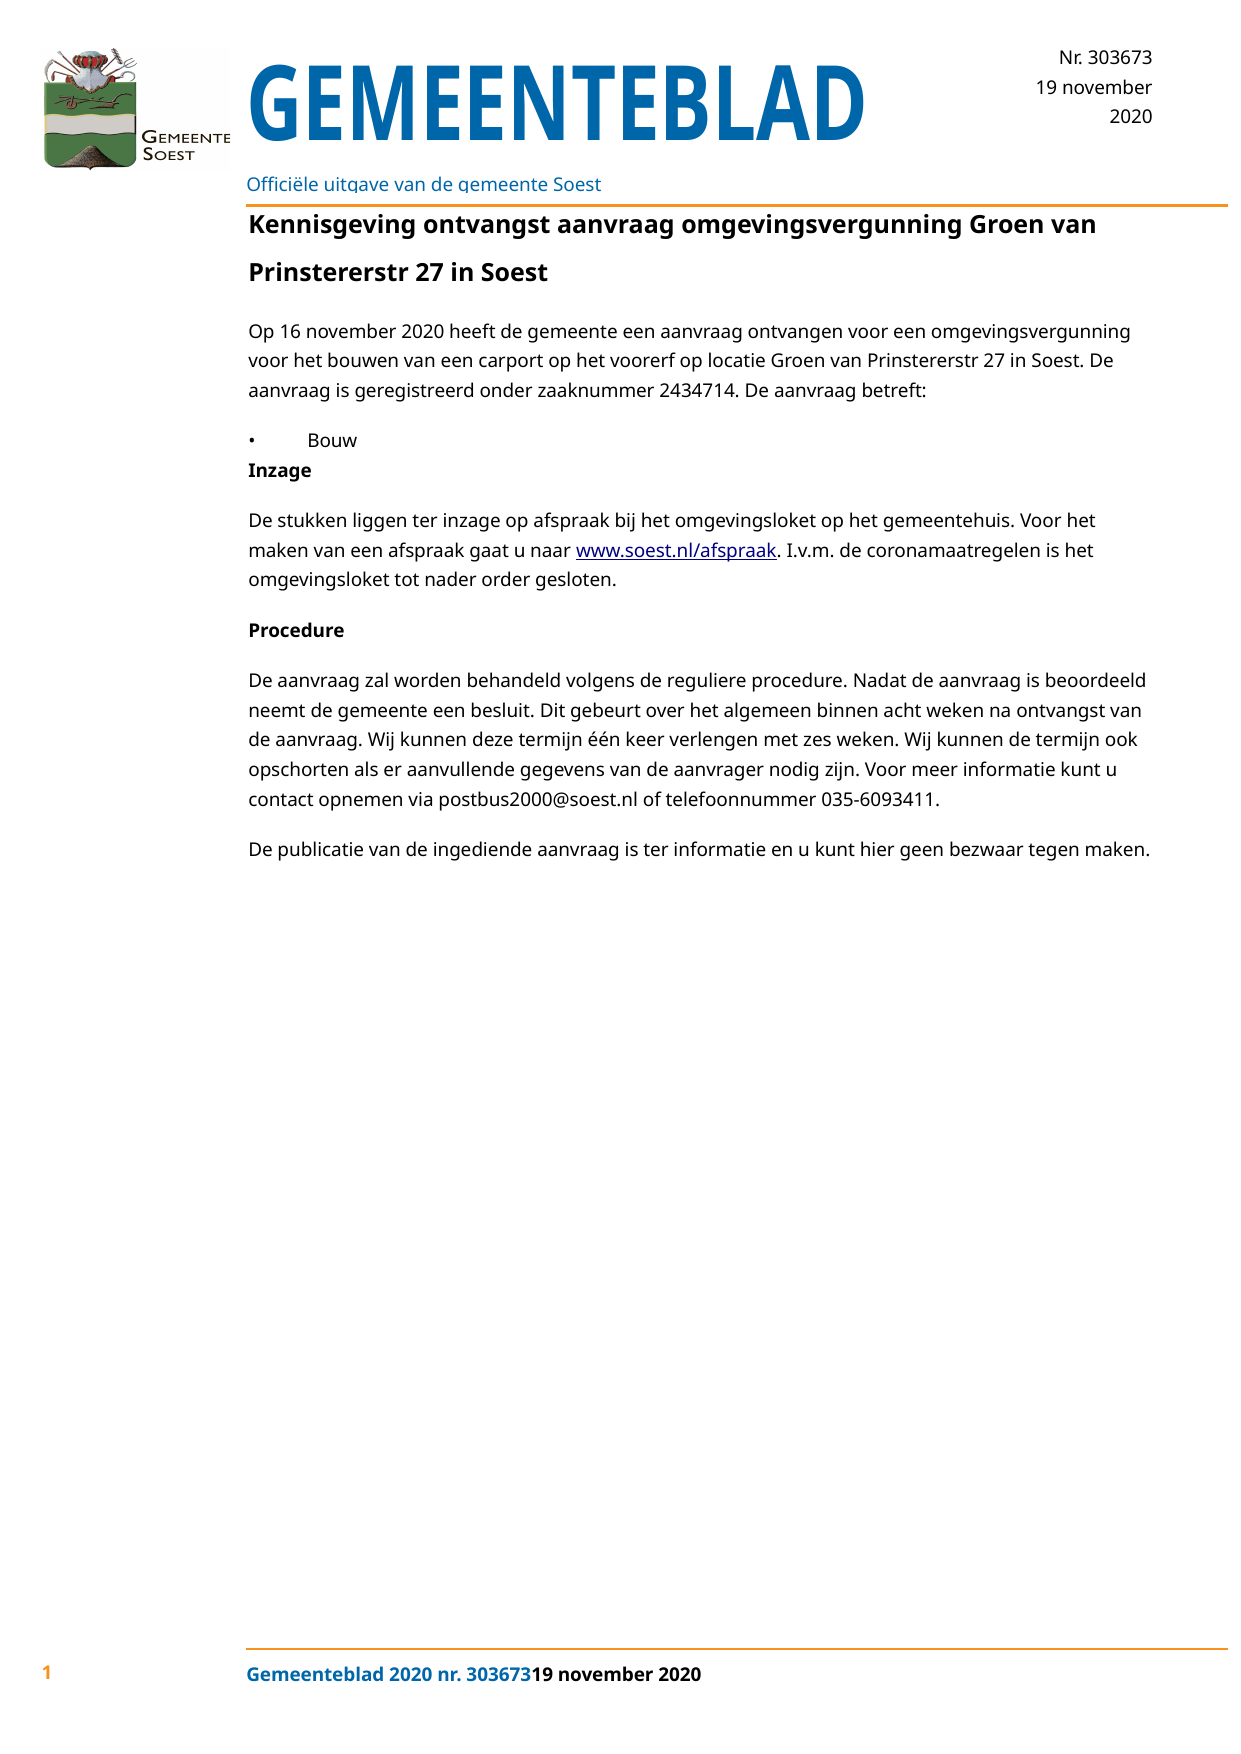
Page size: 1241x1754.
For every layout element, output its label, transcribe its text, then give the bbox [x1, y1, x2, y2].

list Bouw [248, 427, 1152, 453]
text De stukken liggen ter inzage op afspraak bij het omgevingsloket op het gemeentehuis. Voor het maken van een afspraak gaat u naar www.soest.nl/afspraak. I.v.m. de coronamaatregelen is het omgevingsloket tot nader order gesloten. [248, 507, 1152, 592]
text De aanvraag zal worden behandeld volgens de reguliere procedure. Nadat de aanvraag is beoordeeld neemt de gemeente een besluit. Dit gebeurt over het algemeen binnen acht weken na ontvangst van de aanvraag. Wij kunnen deze termijn één keer verlengen met zes weken. Wij kunnen de termijn ook opschorten als er aanvullende gegevens van de aanvrager nodig zijn. Voor meer informatie kunt u contact opnemen via postbus2000@soest.nl of telefoonnummer 035-6093411. [248, 667, 1152, 812]
text Procedure [248, 617, 1152, 643]
text De publicatie van de ingediende aanvraag is ter informatie en u kunt hier geen bezwaar tegen maken. [248, 836, 1152, 862]
text Op 16 november 2020 heeft de gemeente een aanvraag ontvangen voor een omgevingsvergunning voor het bouwen van een carport op het voorerf op locatie Groen van Prinstererstr 27 in Soest. De aanvraag is geregistreerd onder zaaknummer 2434714. De aanvraag betreft: [248, 318, 1152, 403]
text Inzage [248, 457, 1152, 483]
text Kennisgeving ontvangst aanvraag omgevingsvergunning Groen van Prinstererstr 27 in Soest [248, 207, 1152, 288]
picture [41, 47, 231, 172]
